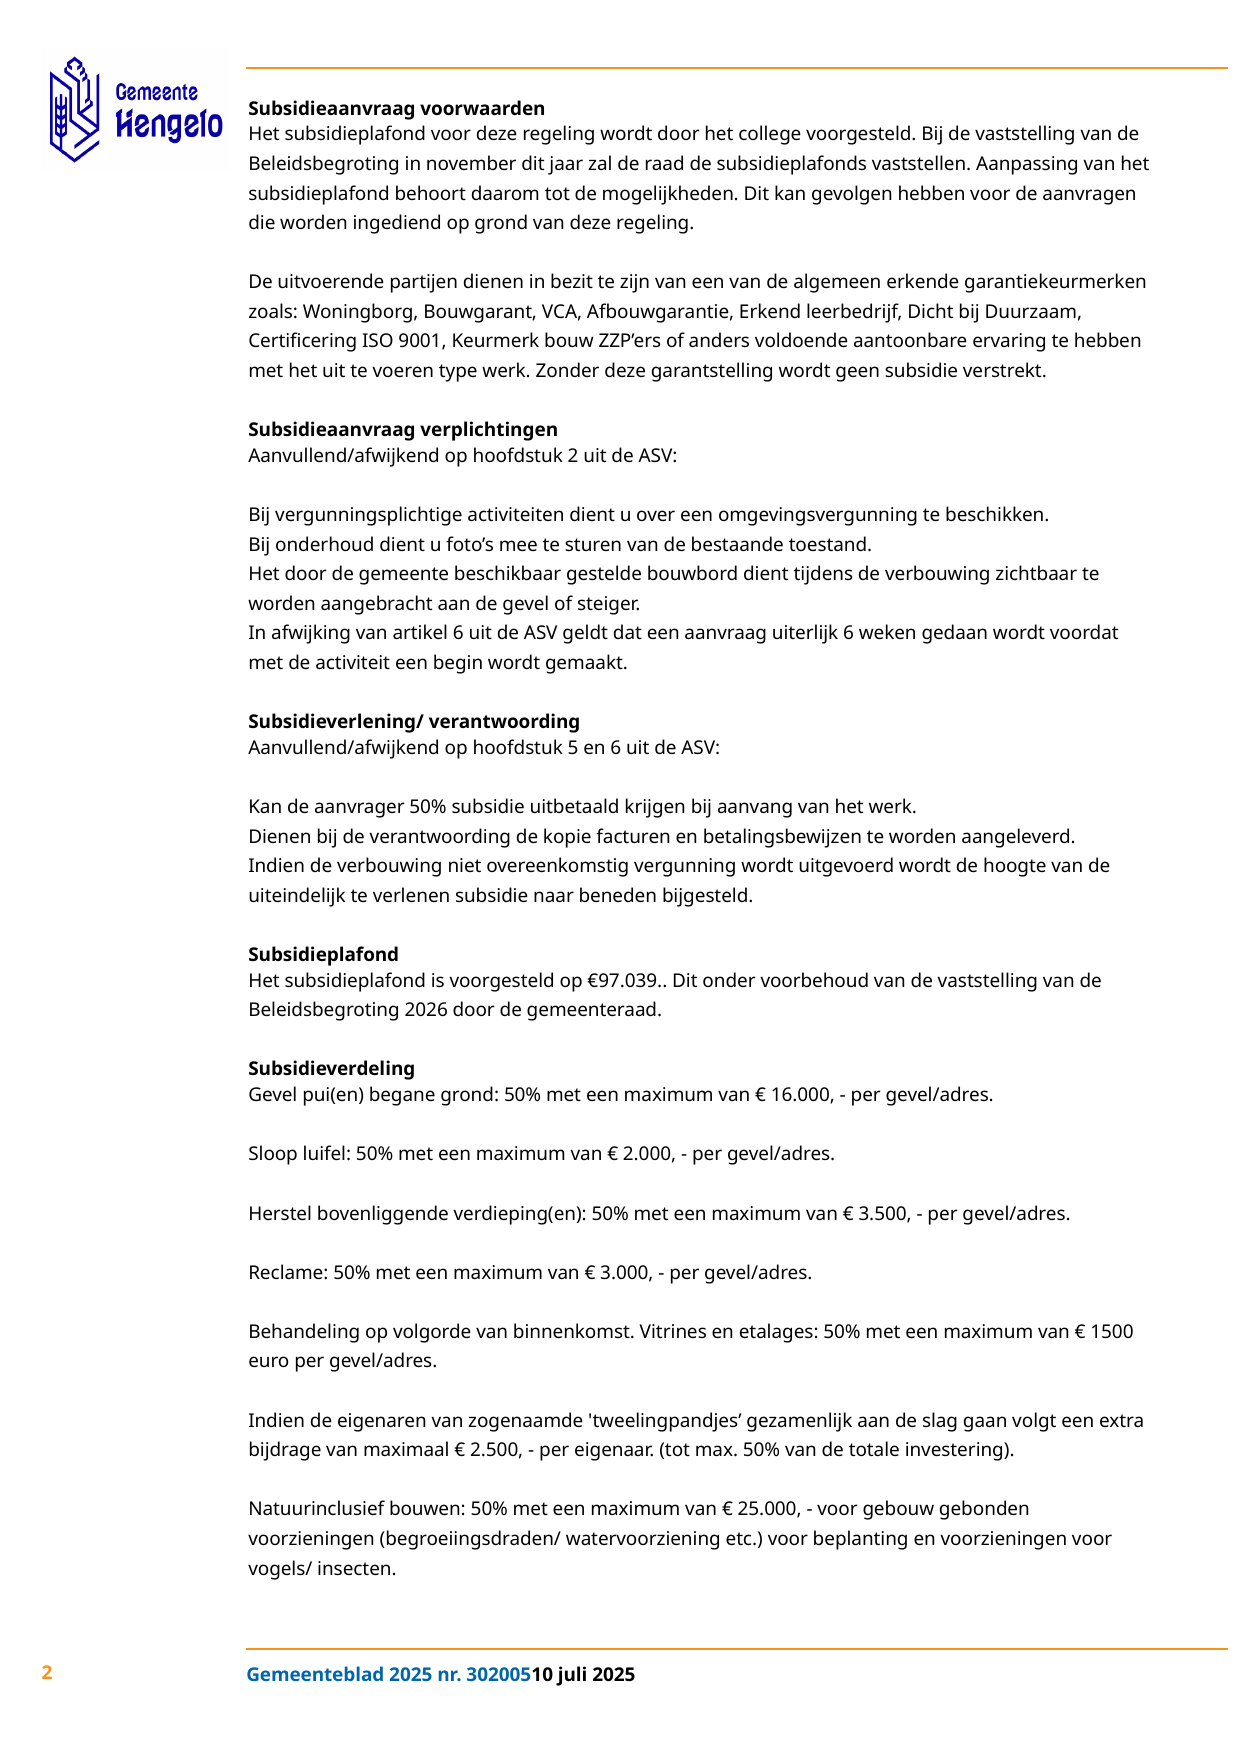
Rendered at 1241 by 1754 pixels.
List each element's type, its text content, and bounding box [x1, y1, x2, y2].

text Subsidieverdeling [248, 1056, 1152, 1081]
text Het door de gemeente beschikbaar gestelde bouwbord dient tijdens de verbouwing zichtbaar te worden aangebracht aan de gevel of steiger. [248, 560, 1152, 616]
text Subsidieaanvraag verplichtingen [248, 416, 1152, 442]
text Aanvullend/afwijkend op hoofdstuk 5 en 6 uit de ASV: [248, 734, 1152, 760]
text In afwijking van artikel 6 uit de ASV geldt dat een aanvraag uiterlijk 6 weken gedaan wordt voordat met de activiteit een begin wordt gemaakt. [248, 619, 1152, 675]
text Gevel pui(en) begane grond: 50% met een maximum van € 16.000, - per gevel/adres. [248, 1081, 1152, 1107]
text Subsidieverlening/ verantwoording [248, 708, 1152, 734]
text Natuurinclusief bouwen: 50% met een maximum van € 25.000, - voor gebouw gebonden voorzieningen (begroeiingsdraden/ watervoorziening etc.) voor beplanting en voorzieningen voor vogels/ insecten. [248, 1496, 1152, 1580]
text Bij onderhoud dient u foto’s mee te sturen van de bestaande toestand. [248, 531, 1152, 557]
text Kan de aanvrager 50% subsidie uitbetaald krijgen bij aanvang van het werk. [248, 793, 1152, 819]
text Bij vergunningsplichtige activiteiten dient u over een omgevingsvergunning te beschikken. [248, 501, 1152, 527]
text Indien de verbouwing niet overeenkomstig vergunning wordt uitgevoerd wordt de hoogte van de uiteindelijk te verlenen subsidie naar beneden bijgesteld. [248, 852, 1152, 908]
text Het subsidieplafond voor deze regeling wordt door het college voorgesteld. Bij de vaststelling van de Beleidsbegroting in november dit jaar zal de raad de subsidieplafonds vaststellen. Aanpassing van het subsidieplafond behoort daarom tot de mogelijkheden. Dit kan gevolgen hebben voor de aanvragen die worden ingediend op grond van deze regeling. [248, 121, 1152, 235]
text Dienen bij de verantwoording de kopie facturen en betalingsbewijzen te worden aangeleverd. [248, 823, 1152, 848]
text Behandeling op volgorde van binnenkomst. Vitrines en etalages: 50% met een maximum van € 1500 euro per gevel/adres. [248, 1318, 1152, 1373]
text Subsidieplafond [248, 941, 1152, 967]
text Subsidieaanvraag voorwaarden [248, 95, 1152, 121]
text Herstel bovenliggende verdieping(en): 50% met een maximum van € 3.500, - per gevel/adres. [248, 1200, 1152, 1225]
text Indien de eigenaren van zogenaamde 'tweelingpandjes’ gezamenlijk aan de slag gaan volgt een extra bijdrage van maximaal € 2.500, - per eigenaar. (tot max. 50% van de totale investering). [248, 1407, 1152, 1462]
text Reclame: 50% met een maximum van € 3.000, - per gevel/adres. [248, 1259, 1152, 1284]
text Sloop luifel: 50% met een maximum van € 2.000, - per gevel/adres. [248, 1141, 1152, 1166]
picture [41, 47, 231, 172]
text Het subsidieplafond is voorgesteld op €97.039.. Dit onder voorbehoud van de vaststelling van de Beleidsbegroting 2026 door de gemeenteraad. [248, 967, 1152, 1022]
text Aanvullend/afwijkend op hoofdstuk 2 uit de ASV: [248, 442, 1152, 468]
text De uitvoerende partijen dienen in bezit te zijn van een van de algemeen erkende garantiekeurmerken zoals: Woningborg, Bouwgarant, VCA, Afbouwgarantie, Erkend leerbedrijf, Dicht bij Duurzaam, Certificering ISO 9001, Keurmerk bouw ZZP’ers of anders voldoende aantoonbare ervaring te hebben met het uit te voeren type werk. Zonder deze garantstelling wordt geen subsidie verstrekt. [248, 268, 1152, 383]
